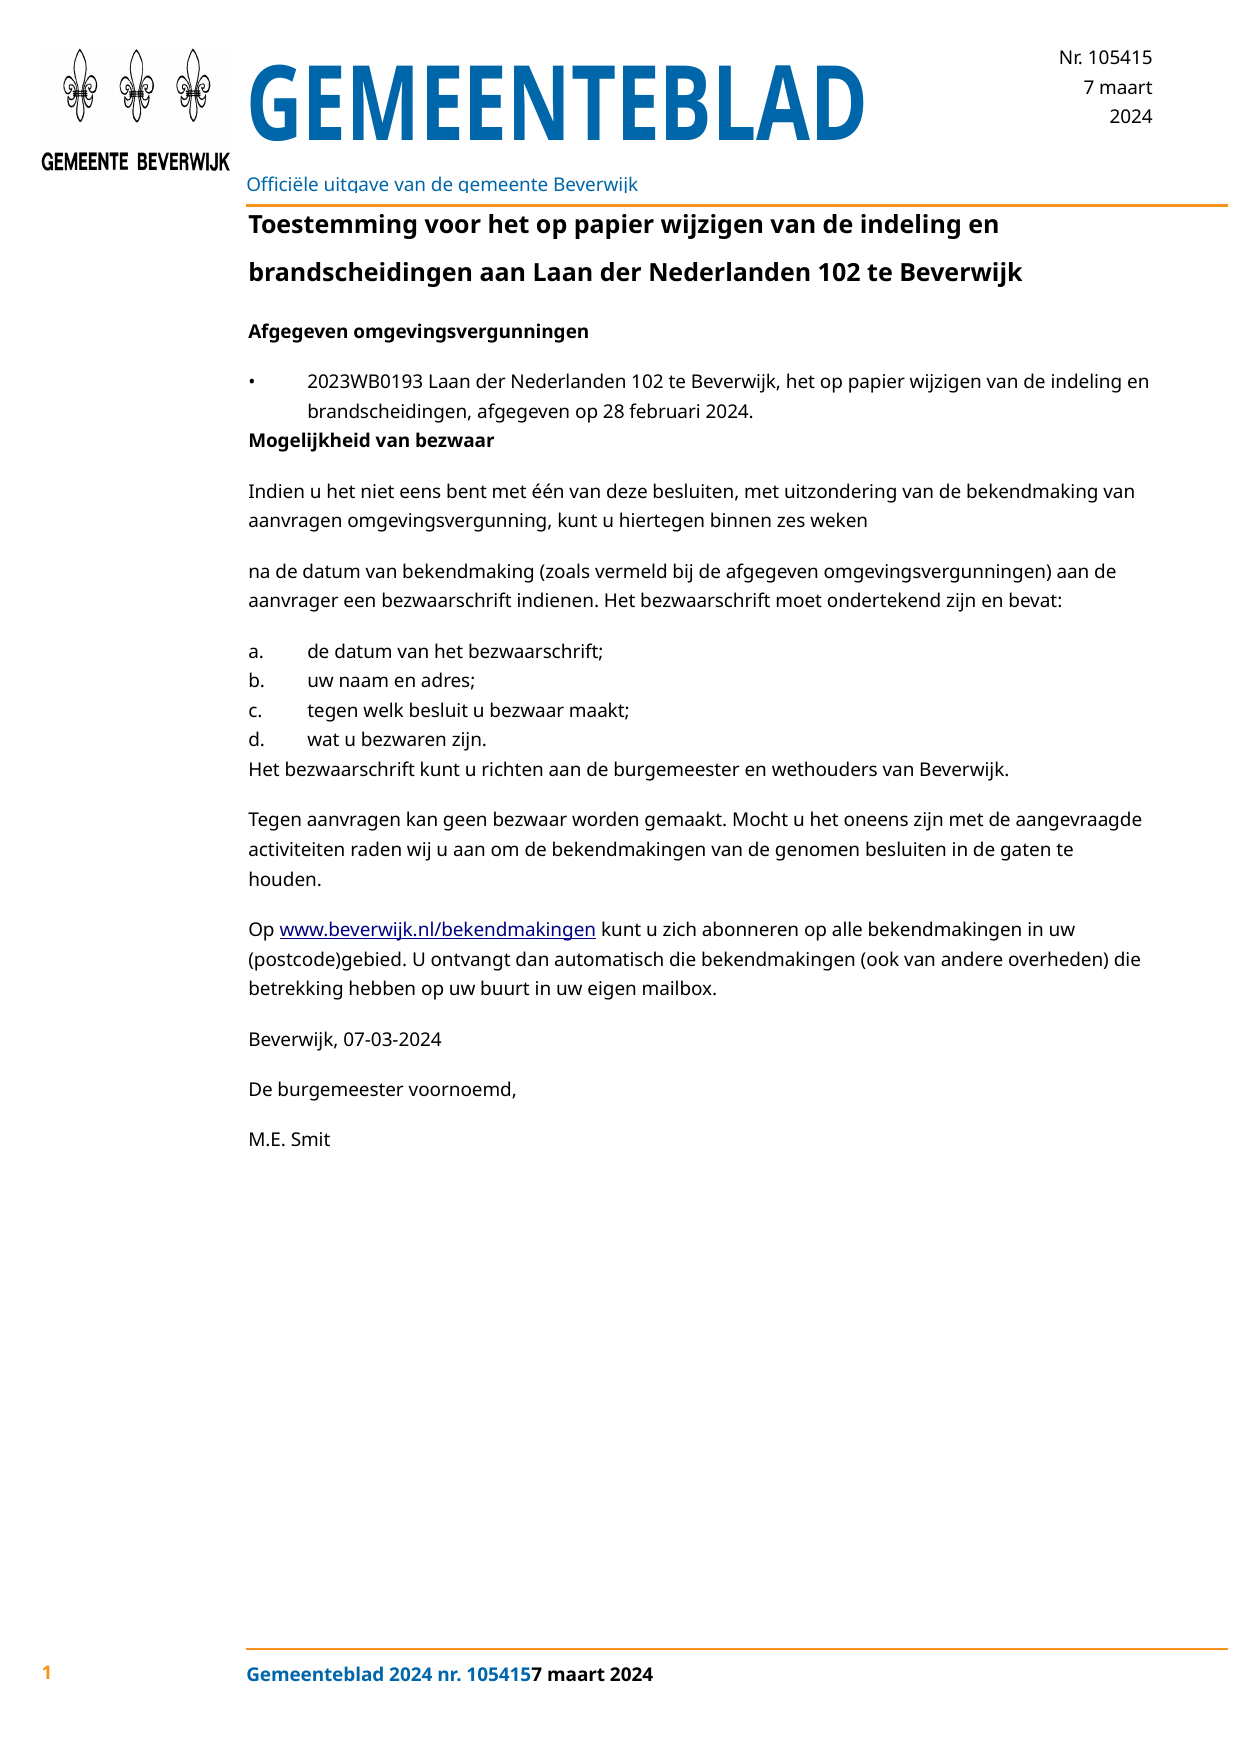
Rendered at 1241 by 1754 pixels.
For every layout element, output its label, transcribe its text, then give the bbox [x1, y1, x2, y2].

list 2023WB0193 Laan der Nederlanden 102 te Beverwijk, het op papier wijzigen van de indeling en brandscheidingen, afgegeven op 28 februari 2024. [248, 368, 1152, 424]
list uw naam en adres; [248, 667, 1152, 693]
text Op www.beverwijk.nl/bekendmakingen kunt u zich abonneren op alle bekendmakingen in uw (postcode)gebied. U ontvangt dan automatisch die bekendmakingen (ook van andere overheden) die betrekking hebben op uw buurt in uw eigen mailbox. [248, 916, 1152, 1001]
text M.E. Smit [248, 1127, 1152, 1152]
text Toestemming voor het op papier wijzigen van de indeling en brandscheidingen aan Laan der Nederlanden 102 te Beverwijk [248, 207, 1152, 288]
picture [41, 47, 231, 172]
text Tegen aanvragen kan geen bezwaar worden gemaakt. Mocht u het oneens zijn met de aangevraagde activiteiten raden wij u aan om de bekendmakingen van de genomen besluiten in de gaten te houden. [248, 807, 1152, 892]
text Mogelijkheid van bezwaar [248, 427, 1152, 453]
text Indien u het niet eens bent met één van deze besluiten, met uitzondering van de bekendmaking van aanvragen omgevingsvergunning, kunt u hiertegen binnen zes weken [248, 478, 1152, 533]
text De burgemeester voornoemd, [248, 1076, 1152, 1102]
list de datum van het bezwaarschrift; [248, 638, 1152, 664]
text na de datum van bekendmaking (zoals vermeld bij de afgegeven omgevingsvergunningen) aan de aanvrager een bezwaarschrift indienen. Het bezwaarschrift moet ondertekend zijn en bevat: [248, 558, 1152, 613]
list tegen welk besluit u bezwaar maakt; [248, 697, 1152, 723]
text Afgegeven omgevingsvergunningen [248, 318, 1152, 344]
text Beverwijk, 07-03-2024 [248, 1026, 1152, 1052]
list wat u bezwaren zijn. [248, 727, 1152, 752]
text Het bezwaarschrift kunt u richten aan de burgemeester en wethouders van Beverwijk. [248, 756, 1152, 782]
